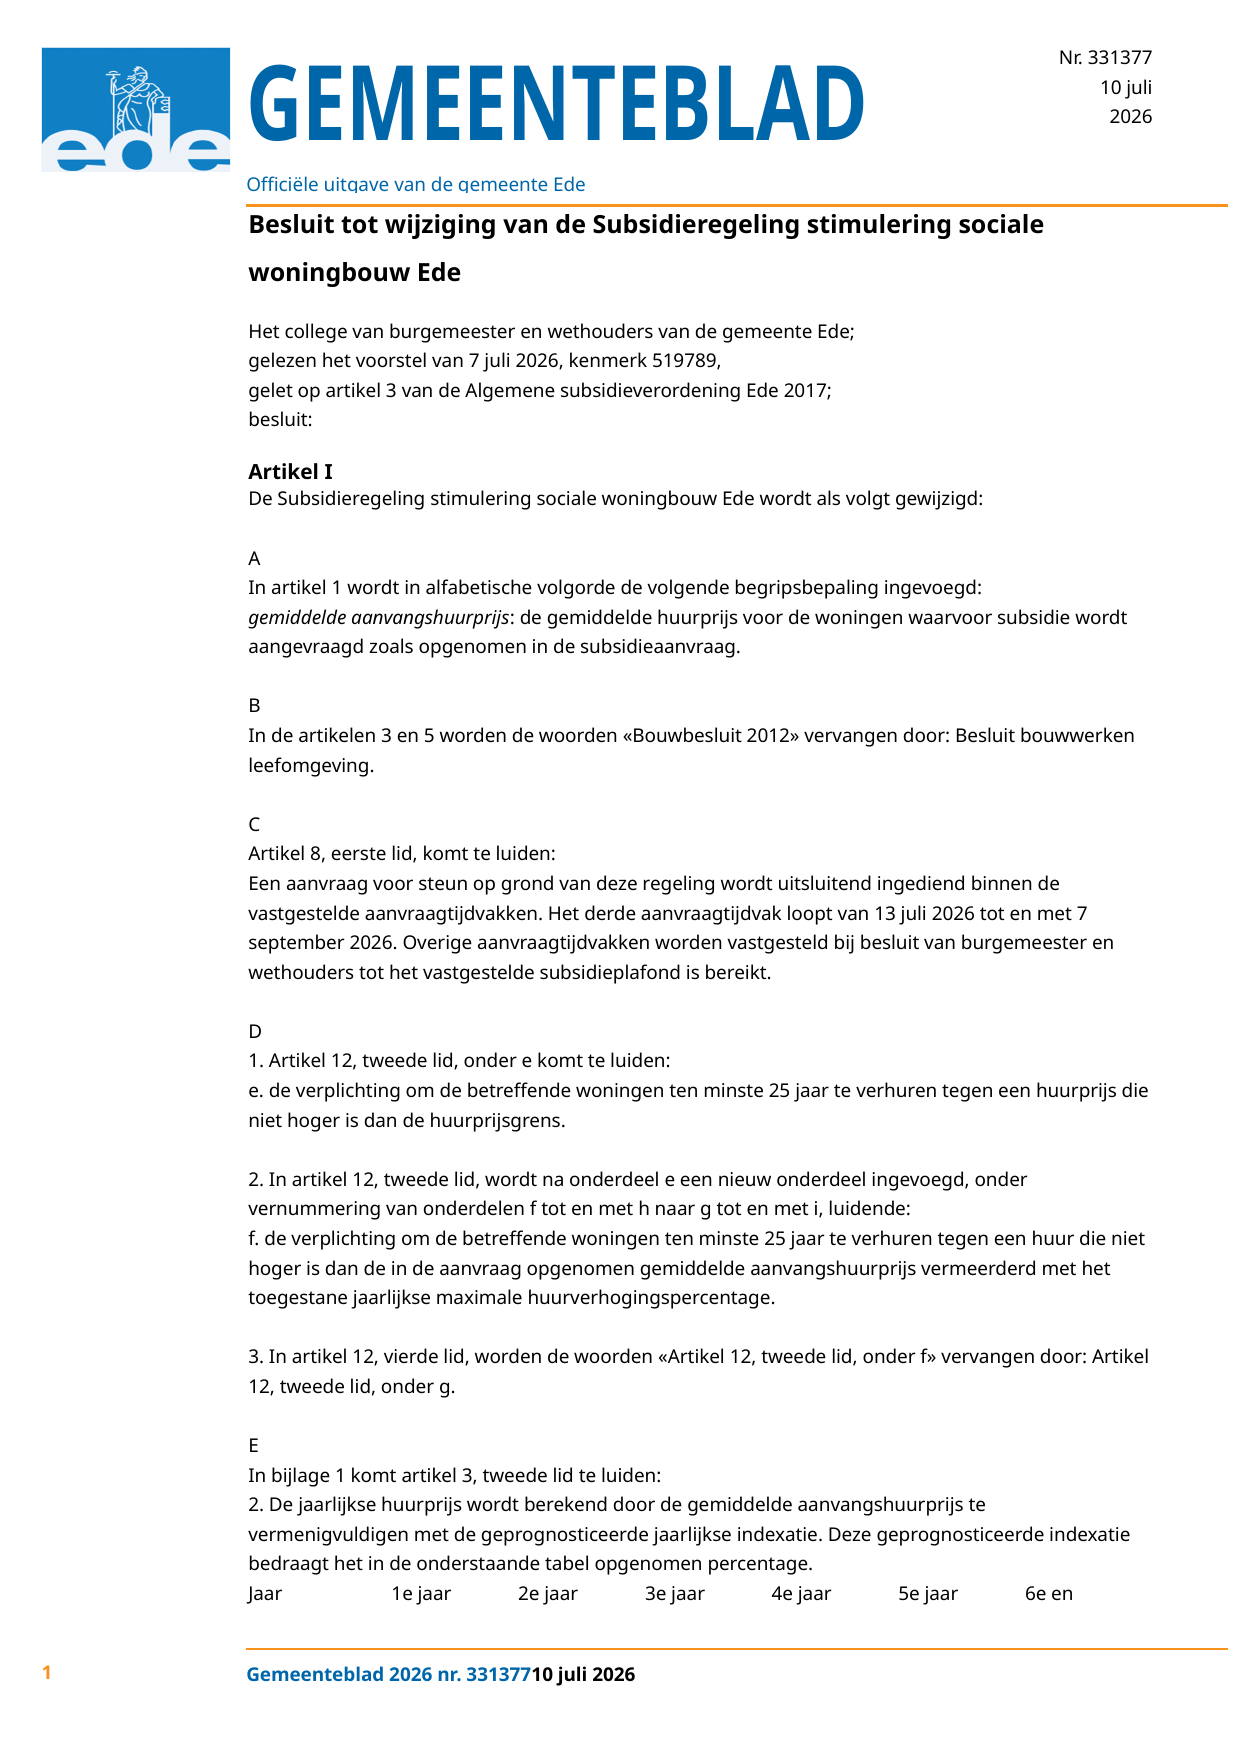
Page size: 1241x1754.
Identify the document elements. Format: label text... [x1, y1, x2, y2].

text A [248, 545, 1152, 570]
table_header 4e jaar [771, 1580, 898, 1606]
text besluit: [248, 407, 1152, 432]
text In bijlage 1 komt artikel 3, tweede lid te luiden: [248, 1462, 1152, 1487]
text In de artikelen 3 en 5 worden de woorden «Bouwbesluit 2012» vervangen door: Besluit bouwwerken leefomgeving. [248, 722, 1152, 777]
text f. de verplichting om de betreffende woningen ten minste 25 jaar te verhuren tegen een huur die niet hoger is dan de in de aanvraag opgenomen gemiddelde aanvangshuurprijs vermeerderd met het toegestane jaarlijkse maximale huurverhogingspercentage. [248, 1225, 1152, 1310]
text Besluit tot wijziging van de Subsidieregeling stimulering sociale woningbouw Ede [248, 207, 1152, 288]
text B [248, 693, 1152, 718]
text C [248, 811, 1152, 837]
text 1. Artikel 12, tweede lid, onder e komt te luiden: [248, 1048, 1152, 1073]
table_header 3e jaar [645, 1580, 771, 1606]
table_header 5e jaar [898, 1580, 1025, 1606]
text 3. In artikel 12, vierde lid, worden de woorden «Artikel 12, tweede lid, onder f» vervangen door: Artikel 12, tweede lid, onder g. [248, 1343, 1152, 1399]
text E [248, 1432, 1152, 1458]
table_header 1e jaar [391, 1580, 518, 1606]
text 2. In artikel 12, tweede lid, wordt na onderdeel e een nieuw onderdeel ingevoegd, onder vernummering van onderdelen f tot en met h naar g tot en met i, luidende: [248, 1166, 1152, 1221]
text Het college van burgemeester en wethouders van de gemeente Ede; [248, 318, 1152, 344]
text gelet op artikel 3 van de Algemene subsidieverordening Ede 2017; [248, 377, 1152, 403]
text Een aanvraag voor steun op grond van deze regeling wordt uitsluitend ingediend binnen de vastgestelde aanvraagtijdvakken. Het derde aanvraagtijdvak loopt van 13 juli 2026 tot en met 7 september 2026. Overige aanvraagtijdvakken worden vastgesteld bij besluit van burgemeester en wethouders tot het vastgestelde subsidieplafond is bereikt. [248, 870, 1152, 984]
picture [41, 47, 231, 172]
text Artikel I [248, 457, 1152, 486]
text e. de verplichting om de betreffende woningen ten minste 25 jaar te verhuren tegen een huurprijs die niet hoger is dan de huurprijsgrens. [248, 1077, 1152, 1132]
text gemiddelde aanvangshuurprijs: de gemiddelde huurprijs voor de woningen waarvoor subsidie wordt aangevraagd zoals opgenomen in de subsidieaanvraag. [248, 604, 1152, 659]
text In artikel 1 wordt in alfabetische volgorde de volgende begripsbepaling ingevoegd: [248, 574, 1152, 600]
table_header 6e en [1025, 1580, 1152, 1606]
text 2. De jaarlijkse huurprijs wordt berekend door de gemiddelde aanvangshuurprijs te vermenigvuldigen met de geprognosticeerde jaarlijkse indexatie. Deze geprognosticeerde indexatie bedraagt het in de onderstaande tabel opgenomen percentage. [248, 1491, 1152, 1576]
text Artikel 8, eerste lid, komt te luiden: [248, 841, 1152, 866]
table_header Jaar [248, 1580, 391, 1606]
text De Subsidieregeling stimulering sociale woningbouw Ede wordt als volgt gewijzigd: [248, 486, 1152, 511]
text gelezen het voorstel van 7 juli 2026, kenmerk 519789, [248, 347, 1152, 373]
table_header 2e jaar [518, 1580, 645, 1606]
text D [248, 1018, 1152, 1044]
